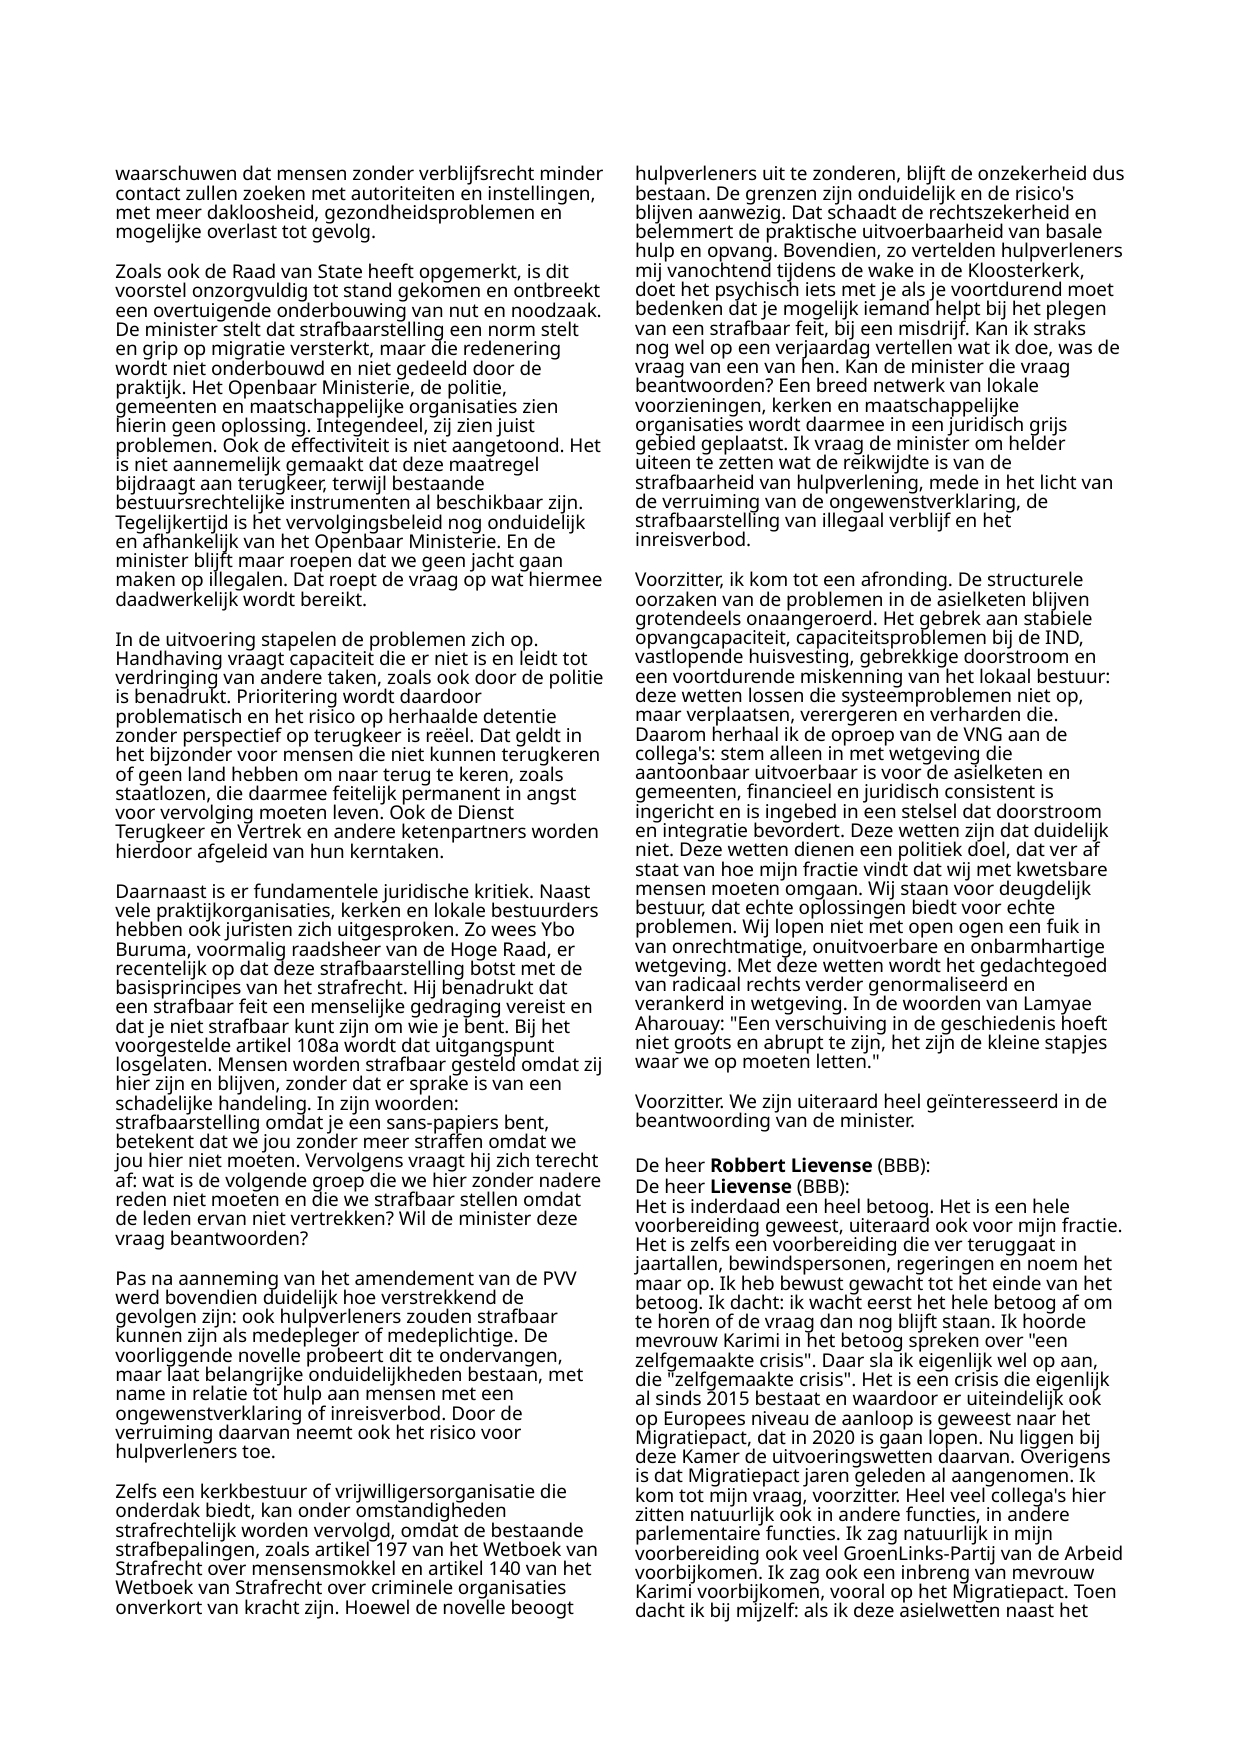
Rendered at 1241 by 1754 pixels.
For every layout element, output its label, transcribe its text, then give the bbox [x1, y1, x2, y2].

text waarschuwen dat mensen zonder verblijfsrecht minder contact zullen zoeken met autoriteiten en instellingen, met meer dakloosheid, gezondheidsproblemen en mogelijke overlast tot gevolg. [115, 165, 605, 242]
text Pas na aanneming van het amendement van de PVV werd bovendien duidelijk hoe verstrekkend de gevolgen zijn: ook hulpverleners zouden strafbaar kunnen zijn als medepleger of medeplichtige. De voorliggende novelle probeert dit te ondervangen, maar laat belangrijke onduidelijkheden bestaan, met name in relatie tot hulp aan mensen met een ongewenstverklaring of inreisverbod. Door de verruiming daarvan neemt ook het risico voor hulpverleners toe. [115, 1269, 605, 1462]
text Zelfs een kerkbestuur of vrijwilligersorganisatie die onderdak biedt, kan onder omstandigheden strafrechtelijk worden vervolgd, omdat de bestaande strafbepalingen, zoals artikel 197 van het Wetboek van Strafrecht over mensensmokkel en artikel 140 van het Wetboek van Strafrecht over criminele organisaties onverkort van kracht zijn. Hoewel de novelle beoogt [115, 1483, 605, 1618]
text In de uitvoering stapelen de problemen zich op. Handhaving vraagt capaciteit die er niet is en leidt tot verdringing van andere taken, zoals ook door de politie is benadrukt. Prioritering wordt daardoor problematisch en het risico op herhaalde detentie zonder perspectief op terugkeer is reëel. Dat geldt in het bijzonder voor mensen die niet kunnen terugkeren of geen land hebben om naar terug te keren, zoals staatlozen, die daarmee feitelijk permanent in angst voor vervolging moeten leven. Ook de Dienst Terugkeer en Vertrek en andere ketenpartners worden hierdoor afgeleid van hun kerntaken. [115, 631, 605, 862]
text Zoals ook de Raad van State heeft opgemerkt, is dit voorstel onzorgvuldig tot stand gekomen en ontbreekt een overtuigende onderbouwing van nut en noodzaak. De minister stelt dat strafbaarstelling een norm stelt en grip op migratie versterkt, maar die redenering wordt niet onderbouwd en niet gedeeld door de praktijk. Het Openbaar Ministerie, de politie, gemeenten en maatschappelijke organisaties zien hierin geen oplossing. Integendeel, zij zien juist problemen. Ook de effectiviteit is niet aangetoond. Het is niet aannemelijk gemaakt dat deze maatregel bijdraagt aan terugkeer, terwijl bestaande bestuursrechtelijke instrumenten al beschikbaar zijn. Tegelijkertijd is het vervolgingsbeleid nog onduidelijk en afhankelijk van het Openbaar Ministerie. En de minister blijft maar roepen dat we geen jacht gaan maken op illegalen. Dat roept de vraag op wat hiermee daadwerkelijk wordt bereikt. [115, 263, 605, 610]
text Voorzitter, ik kom tot een afronding. De structurele oorzaken van de problemen in de asielketen blijven grotendeels onaangeroerd. Het gebrek aan stabiele opvangcapaciteit, capaciteitsproblemen bij de IND, vastlopende huisvesting, gebrekkige doorstroom en een voortdurende miskenning van het lokaal bestuur: deze wetten lossen die systeemproblemen niet op, maar verplaatsen, verergeren en verharden die. Daarom herhaal ik de oproep van de VNG aan de collega's: stem alleen in met wetgeving die aantoonbaar uitvoerbaar is voor de asielketen en gemeenten, financieel en juridisch consistent is ingericht en is ingebed in een stelsel dat doorstroom en integratie bevordert. Deze wetten zijn dat duidelijk niet. Deze wetten dienen een politiek doel, dat ver af staat van hoe mijn fractie vindt dat wij met kwetsbare mensen moeten omgaan. Wij staan voor deugdelijk bestuur, dat echte oplossingen biedt voor echte problemen. Wij lopen niet met open ogen een fuik in van onrechtmatige, onuitvoerbare en onbarmhartige wetgeving. Met deze wetten wordt het gedachtegoed van radicaal rechts verder genormaliseerd en verankerd in wetgeving. In de woorden van Lamyae Aharouay: "Een verschuiving in de geschiedenis hoeft niet groots en abrupt te zijn, het zijn de kleine stapjes waar we op moeten letten." [635, 571, 1125, 1072]
text De heer Robbert Lievense (BBB): [635, 1153, 1125, 1178]
text Voorzitter. We zijn uiteraard heel geïnteresseerd in de beantwoording van de minister. [635, 1093, 1125, 1132]
text De heer Lievense (BBB): [635, 1178, 1125, 1198]
text Het is inderdaad een heel betoog. Het is een hele voorbereiding geweest, uiteraard ook voor mijn fractie. Het is zelfs een voorbereiding die ver teruggaat in jaartallen, bewindspersonen, regeringen en noem het maar op. Ik heb bewust gewacht tot het einde van het betoog. Ik dacht: ik wacht eerst het hele betoog af om te horen of de vraag dan nog blijft staan. Ik hoorde mevrouw Karimi in het betoog spreken over "een zelfgemaakte crisis". Daar sla ik eigenlijk wel op aan, die "zelfgemaakte crisis". Het is een crisis die eigenlijk al sinds 2015 bestaat en waardoor er uiteindelijk ook op Europees niveau de aanloop is geweest naar het Migratiepact, dat in 2020 is gaan lopen. Nu liggen bij deze Kamer de uitvoeringswetten daarvan. Overigens is dat Migratiepact jaren geleden al aangenomen. Ik kom tot mijn vraag, voorzitter. Heel veel collega's hier zitten natuurlijk ook in andere functies, in andere parlementaire functies. Ik zag natuurlijk in mijn voorbereiding ook veel GroenLinks-Partij van de Arbeid voorbijkomen. Ik zag ook een inbreng van mevrouw Karimi voorbijkomen, vooral op het Migratiepact. Toen dacht ik bij mijzelf: als ik deze asielwetten naast het [635, 1198, 1125, 1622]
text Daarnaast is er fundamentele juridische kritiek. Naast vele praktijkorganisaties, kerken en lokale bestuurders hebben ook juristen zich uitgesproken. Zo wees Ybo Buruma, voormalig raadsheer van de Hoge Raad, er recentelijk op dat deze strafbaarstelling botst met de basisprincipes van het strafrecht. Hij benadrukt dat een strafbaar feit een menselijke gedraging vereist en dat je niet strafbaar kunt zijn om wie je bent. Bij het voorgestelde artikel 108a wordt dat uitgangspunt losgelaten. Mensen worden strafbaar gesteld omdat zij hier zijn en blijven, zonder dat er sprake is van een schadelijke handeling. In zijn woorden: strafbaarstelling omdat je een sans-papiers bent, betekent dat we jou zonder meer straffen omdat we jou hier niet moeten. Vervolgens vraagt hij zich terecht af: wat is de volgende groep die we hier zonder nadere reden niet moeten en die we strafbaar stellen omdat de leden ervan niet vertrekken? Wil de minister deze vraag beantwoorden? [115, 883, 605, 1249]
text hulpverleners uit te zonderen, blijft de onzekerheid dus bestaan. De grenzen zijn onduidelijk en de risico's blijven aanwezig. Dat schaadt de rechtszekerheid en belemmert de praktische uitvoerbaarheid van basale hulp en opvang. Bovendien, zo vertelden hulpverleners mij vanochtend tijdens de wake in de Kloosterkerk, doet het psychisch iets met je als je voortdurend moet bedenken dat je mogelijk iemand helpt bij het plegen van een strafbaar feit, bij een misdrijf. Kan ik straks nog wel op een verjaardag vertellen wat ik doe, was de vraag van een van hen. Kan de minister die vraag beantwoorden? Een breed netwerk van lokale voorzieningen, kerken en maatschappelijke organisaties wordt daarmee in een juridisch grijs gebied geplaatst. Ik vraag de minister om helder uiteen te zetten wat de reikwijdte is van de strafbaarheid van hulpverlening, mede in het licht van de verruiming van de ongewenstverklaring, de strafbaarstelling van illegaal verblijf en het inreisverbod. [635, 165, 1125, 551]
